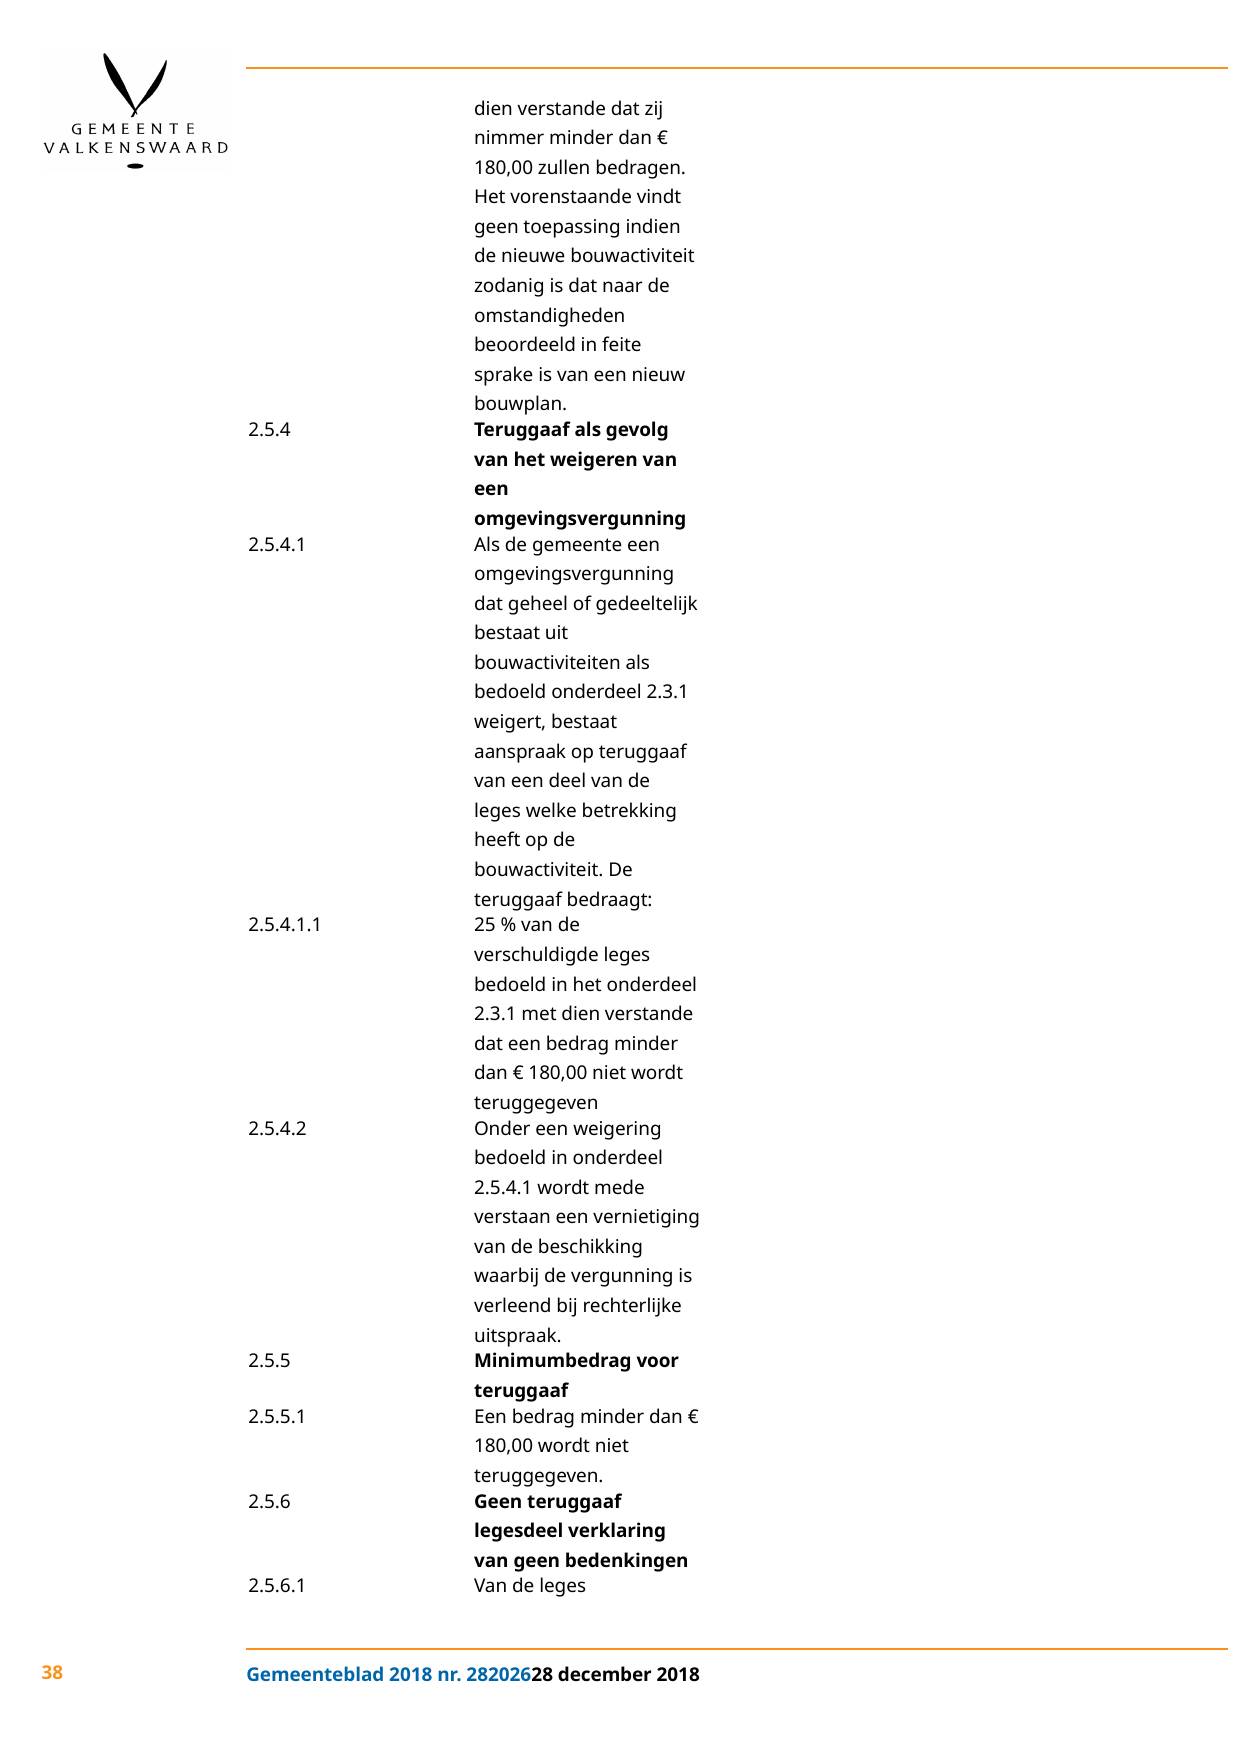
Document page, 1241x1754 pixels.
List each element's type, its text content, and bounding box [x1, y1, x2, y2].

table_cell [926, 912, 1152, 1115]
table_cell Onder een weigering bedoeld in onderdeel 2.5.4.1 wordt mede verstaan een vernietiging van de beschikking waarbij de vergunning is verleend bij rechterlijke uitspraak. [474, 1115, 700, 1348]
table_cell [700, 1115, 926, 1348]
table_cell 2.5.6 [248, 1488, 474, 1573]
table_cell Een bedrag minder dan € 180,00 wordt niet teruggegeven. [474, 1403, 700, 1488]
table_cell Minimumbedrag voor teruggaaf [474, 1348, 700, 1403]
table_cell dien verstande dat zij nimmer minder dan € 180,00 zullen bedragen. Het vorenstaande vindt geen toepassing indien de nieuwe bouwactiviteit zodanig is dat naar de omstandigheden beoordeeld in feite sprake is van een nieuw bouwplan. [474, 95, 700, 416]
table_cell 2.5.6.1 [248, 1573, 474, 1598]
table_cell 2.5.5.1 [248, 1403, 474, 1488]
table_cell Teruggaaf als gevolg van het weigeren van een omgevingsvergunning [474, 416, 700, 531]
table_cell [700, 1573, 926, 1598]
table_cell 2.5.4.1 [248, 531, 474, 912]
table_cell [700, 416, 926, 531]
table_cell [926, 1348, 1152, 1403]
table_cell [700, 1403, 926, 1488]
table_cell [926, 1115, 1152, 1348]
table_cell 2.5.4.1.1 [248, 912, 474, 1115]
table_cell 25 % van de verschuldigde leges bedoeld in het onderdeel 2.3.1 met dien verstande dat een bedrag minder dan € 180,00 niet wordt teruggegeven [474, 912, 700, 1115]
table_cell [926, 531, 1152, 912]
table_cell Van de leges [474, 1573, 700, 1598]
table_cell Als de gemeente een omgevingsvergunning dat geheel of gedeeltelijk bestaat uit bouwactiviteiten als bedoeld onderdeel 2.3.1 weigert, bestaat aanspraak op teruggaaf van een deel van de leges welke betrekking heeft op de bouwactiviteit. De teruggaaf bedraagt: [474, 531, 700, 912]
table_cell [700, 1488, 926, 1573]
picture [41, 47, 231, 172]
table_cell [700, 1348, 926, 1403]
table_cell [248, 95, 474, 416]
table_cell [700, 531, 926, 912]
table_cell 2.5.4.2 [248, 1115, 474, 1348]
table_cell [926, 416, 1152, 531]
table_cell [926, 1488, 1152, 1573]
table_cell 2.5.4 [248, 416, 474, 531]
table_cell [700, 95, 926, 416]
table_cell Geen teruggaaf legesdeel verklaring van geen bedenkingen [474, 1488, 700, 1573]
table_cell 2.5.5 [248, 1348, 474, 1403]
table_cell [926, 1403, 1152, 1488]
table_cell [926, 95, 1152, 416]
table_cell [926, 1573, 1152, 1598]
table_cell [700, 912, 926, 1115]
